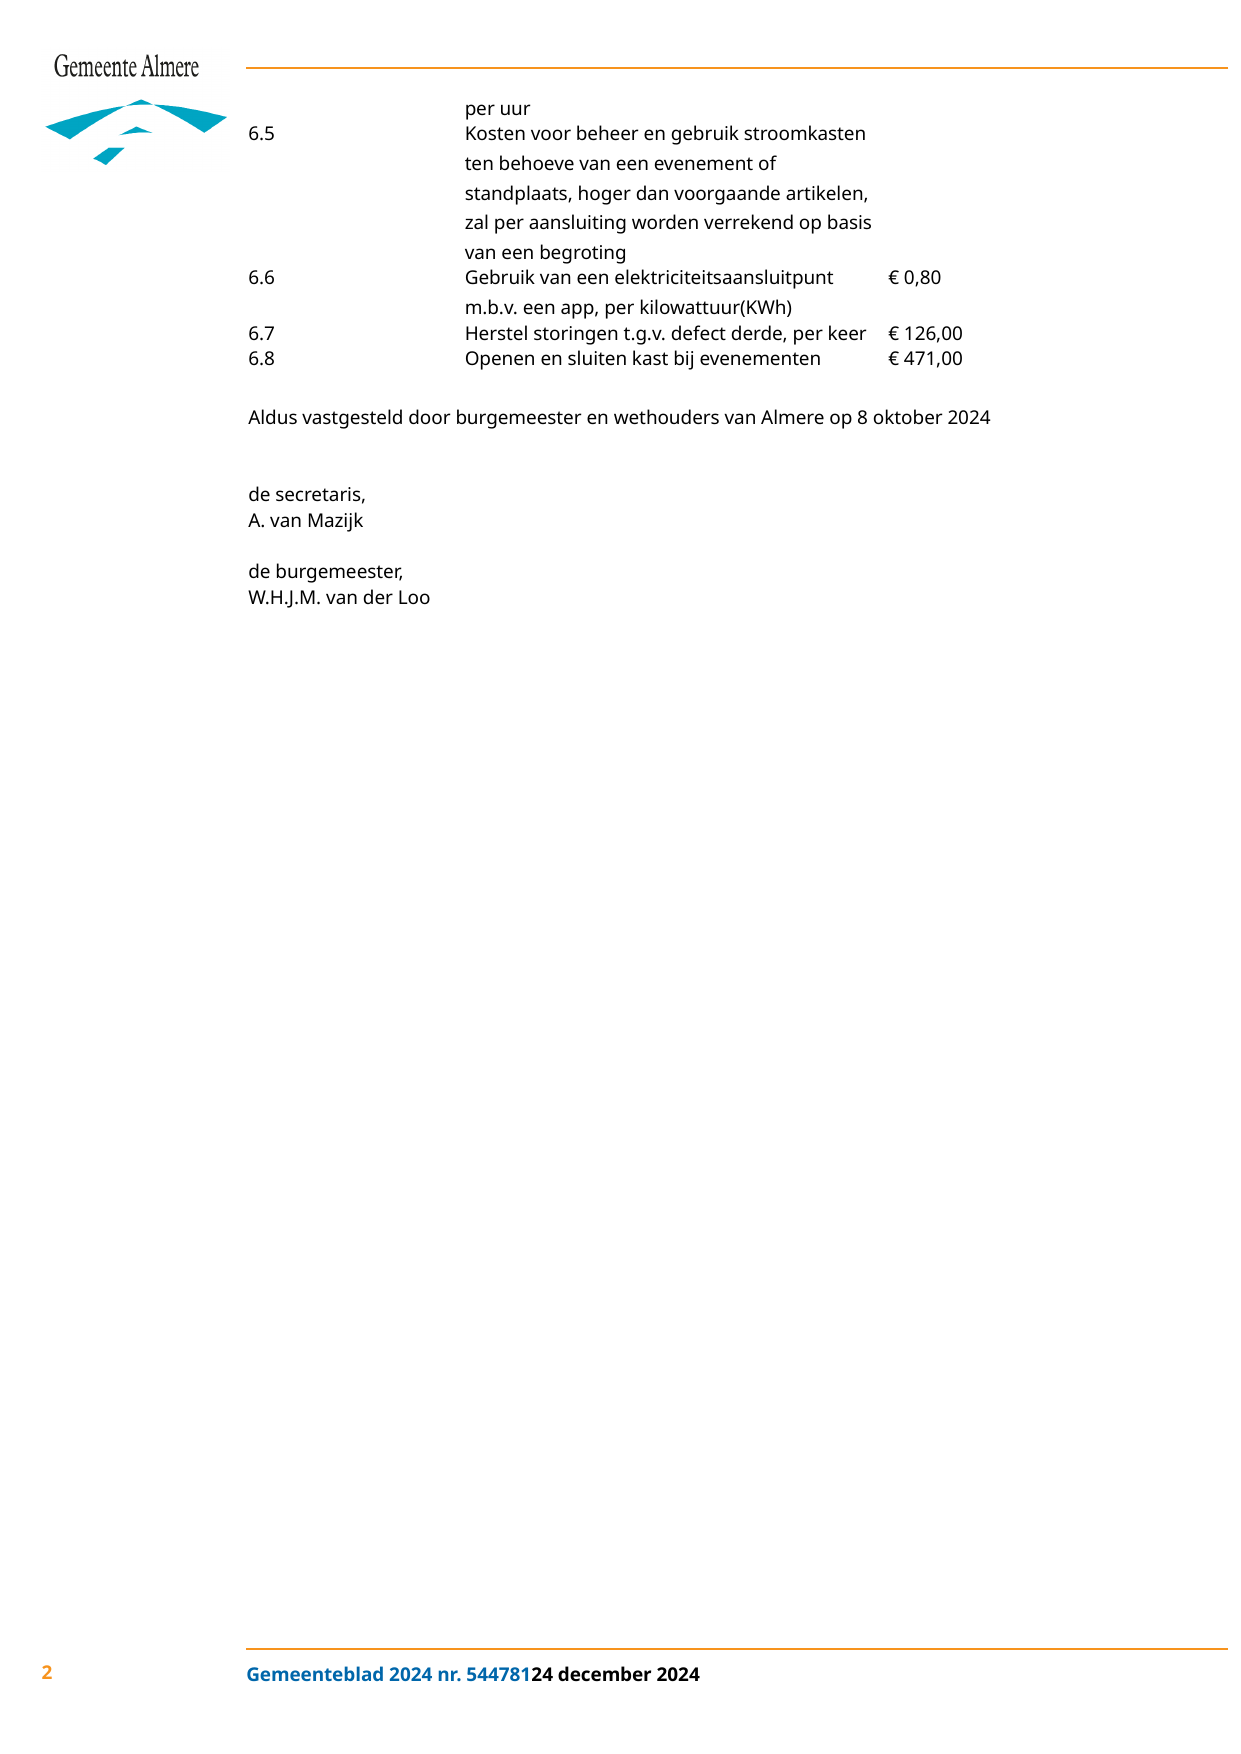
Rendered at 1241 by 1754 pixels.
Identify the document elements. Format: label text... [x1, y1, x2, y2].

text A. van Mazijk [248, 507, 1152, 533]
table_cell € 126,00 [888, 320, 1152, 346]
text W.H.J.M. van der Loo [248, 584, 1152, 610]
table_cell € 471,00 [888, 346, 1152, 371]
table_cell [888, 95, 1152, 121]
table_cell Gebruik van een elektriciteitsaansluitpunt m.b.v. een app, per kilowattuur(KWh) [465, 265, 888, 320]
text Aldus vastgesteld door burgemeester en wethouders van Almere op 8 oktober 2024 [248, 404, 1152, 430]
table_cell [888, 121, 1152, 264]
table_cell 6.6 [248, 265, 464, 320]
picture [41, 47, 231, 172]
table_cell 6.7 [248, 320, 464, 346]
table_cell [248, 95, 464, 121]
table_cell Openen en sluiten kast bij evenementen [465, 346, 888, 371]
table_cell € 0,80 [888, 265, 1152, 320]
table_cell Kosten voor beheer en gebruik stroomkasten ten behoeve van een evenement of standplaats, hoger dan voorgaande artikelen, zal per aansluiting worden verrekend op basis van een begroting [465, 121, 888, 264]
table_cell 6.8 [248, 346, 464, 371]
table_cell Herstel storingen t.g.v. defect derde, per keer [465, 320, 888, 346]
text de secretaris, [248, 481, 1152, 507]
text de burgemeester, [248, 558, 1152, 584]
table_cell per uur [465, 95, 888, 121]
table_cell 6.5 [248, 121, 464, 264]
